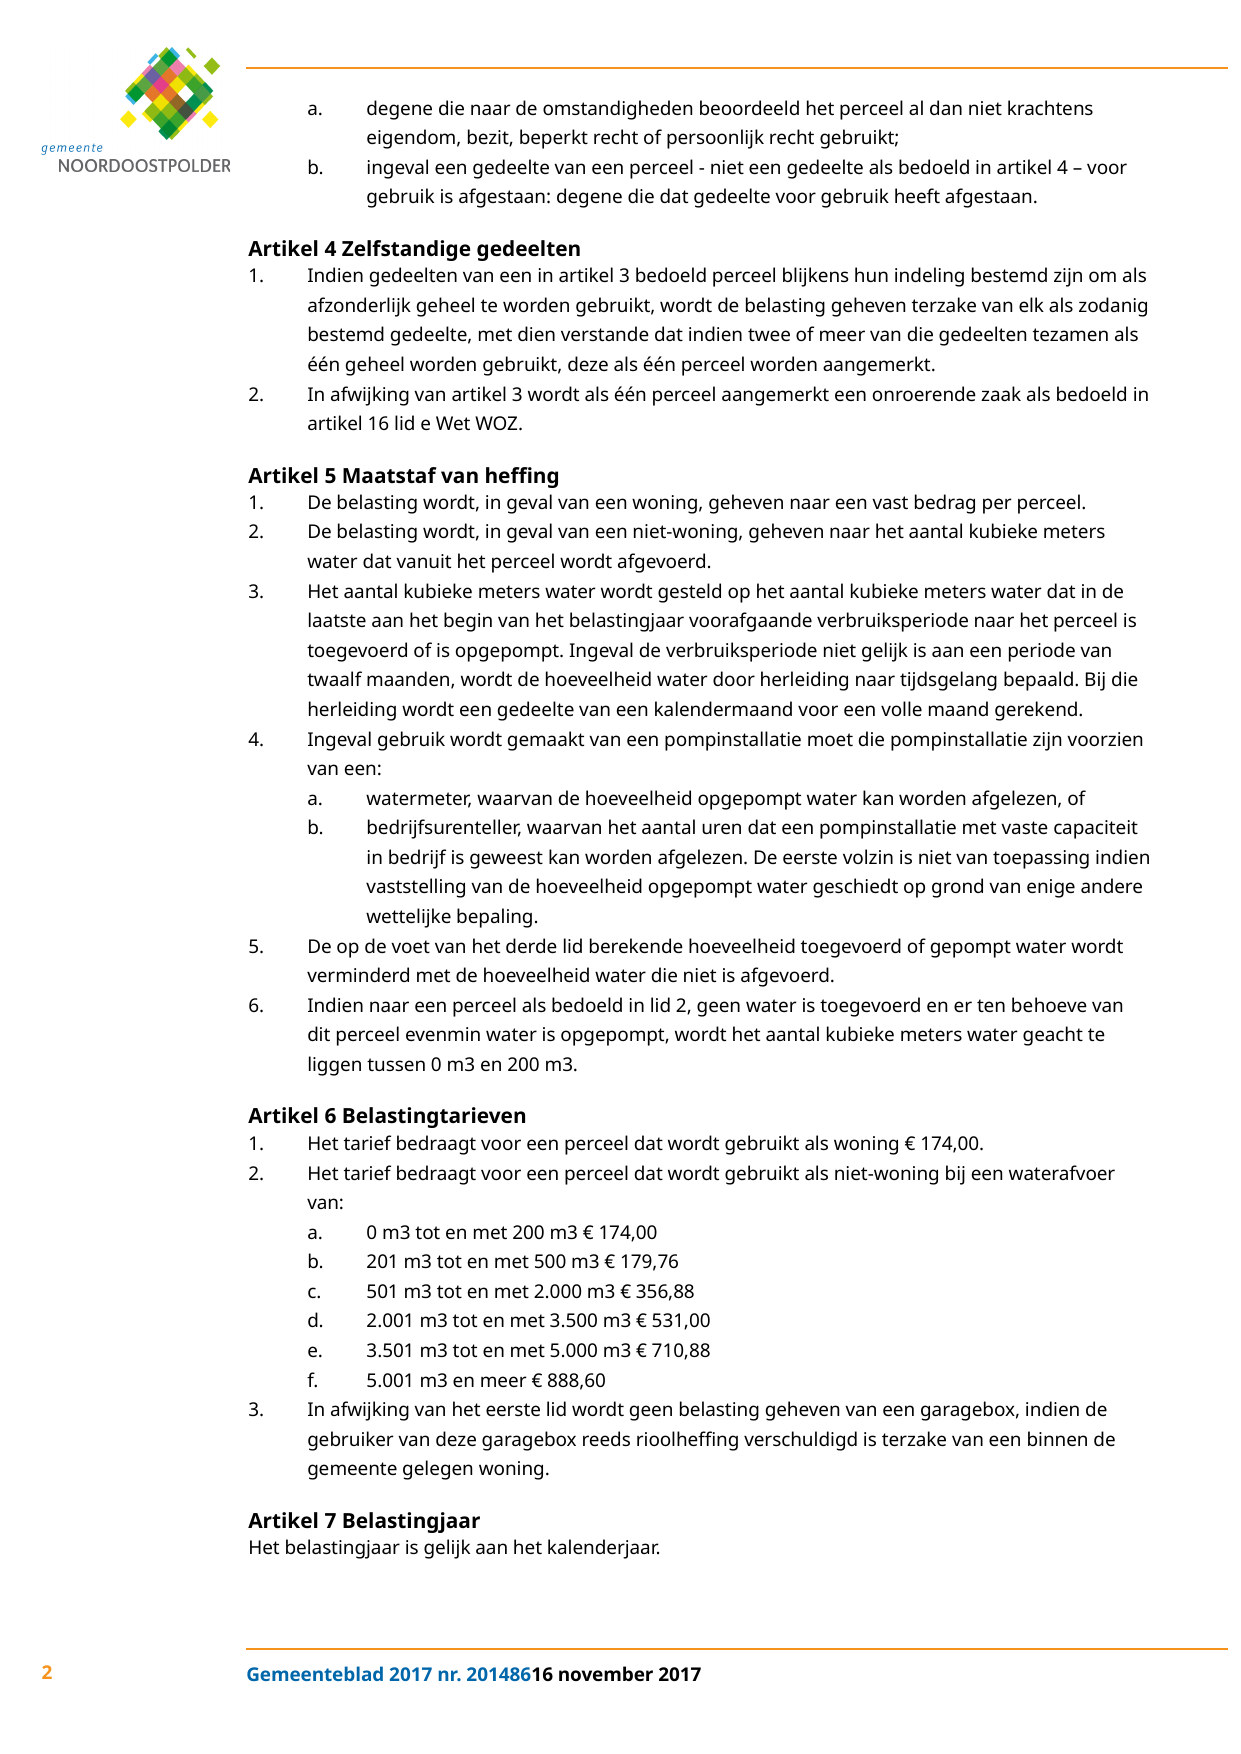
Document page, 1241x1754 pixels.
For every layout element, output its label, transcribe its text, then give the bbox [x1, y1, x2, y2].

list De op de voet van het derde lid berekende hoeveelheid toegevoerd of gepompt water wordt ver­minderd met de hoeveelheid water die niet is afgevoerd. [248, 933, 1152, 988]
list 2.001 m3 tot en met 3.500 m3 € 531,00 [307, 1308, 1152, 1333]
text Artikel 7 Belastingjaar [248, 1506, 1152, 1534]
list 5.001 m3 en meer € 888,60 [307, 1367, 1152, 1392]
text Het belastingjaar is gelijk aan het kalenderjaar. [248, 1534, 1152, 1560]
list Ingeval gebruik wordt gemaakt van een pompinstallatie moet die pompinstallatie zijn voorzien van een: [248, 726, 1152, 781]
list ingeval een gedeelte van een perceel - niet een gedeelte als bedoeld in artikel 4 – voor gebruik is afgestaan: degene die dat gedeelte voor gebruik heeft afgestaan. [307, 154, 1152, 209]
text Artikel 6 Belastingtarieven [248, 1102, 1152, 1130]
picture [41, 47, 231, 172]
list 201 m3 tot en met 500 m3 € 179,76 [307, 1248, 1152, 1274]
list De belasting wordt, in geval van een niet-woning, geheven naar het aantal kubieke meters water dat vanuit het perceel wordt afgevoerd. [248, 519, 1152, 574]
list Indien gedeelten van een in artikel 3 bedoeld perceel blijkens hun indeling bestemd zijn om als afzonderlijk geheel te worden gebruikt, wordt de belasting geheven terzake van elk als zodanig bestemd gedeelte, met dien verstande dat indien twee of meer van die gedeelten tezamen als één geheel worden gebruikt, deze als één perceel worden aangemerkt. [248, 262, 1152, 377]
list Het tarief bedraagt voor een perceel dat wordt gebruikt als woning € 174,00. [248, 1130, 1152, 1156]
list De belasting wordt, in geval van een woning, geheven naar een vast bedrag per perceel. [248, 489, 1152, 515]
text Artikel 4 Zelfstandige gedeelten [248, 234, 1152, 262]
list 0 m3 tot en met 200 m3 € 174,00 [307, 1219, 1152, 1244]
list In afwijking van artikel 3 wordt als één perceel aangemerkt een onroerende zaak als bedoeld in artikel 16 lid e Wet WOZ. [248, 381, 1152, 436]
list bedrijfsurenteller, waarvan het aantal uren dat een pompinstallatie met vaste capaciteit in bedrijf is geweest kan worden afgelezen. De eerste volzin is niet van toepassing indien vaststelling van de hoeveelheid opgepompt water geschiedt op grond van enige andere wettelijke bepaling. [307, 814, 1152, 929]
list In afwijking van het eerste lid wordt geen belasting geheven van een garagebox, indien de gebruiker van deze garagebox reeds rioolheffing verschuldigd is terzake van een binnen de gemeente gelegen woning. [248, 1396, 1152, 1481]
list degene die naar de omstandigheden beoordeeld het perceel al dan niet krachtens eigendom, bezit, beperkt recht of persoonlijk recht gebruikt; [307, 95, 1152, 150]
list Het tarief bedraagt voor een perceel dat wordt gebruikt als niet-woning bij een waterafvoer van: [248, 1160, 1152, 1215]
list Het aantal kubieke meters water wordt gesteld op het aantal kubieke meters water dat in de laatste aan het begin van het belastingjaar voorafgaande verbruiksperiode naar het perceel is toegevoerd of is opgepompt. Ingeval de verbruiksperiode niet gelijk is aan een periode van twaalf maanden, wordt de hoeveelheid water door herleiding naar tijdsgelang bepaald. Bij die herleiding wordt een gedeelte van een kalendermaand voor een volle maand gerekend. [248, 578, 1152, 722]
list 3.501 m3 tot en met 5.000 m3 € 710,88 [307, 1337, 1152, 1363]
list 501 m3 tot en met 2.000 m3 € 356,88 [307, 1278, 1152, 1304]
text Artikel 5 Maatstaf van heffing [248, 461, 1152, 489]
list Indien naar een perceel als bedoeld in lid 2, geen water is toegevoerd en er ten be­hoeve van dit perceel evenmin water is opgepompt, wordt het aantal kubieke meters water geacht te liggen tussen 0 m3 en 200 m3. [248, 992, 1152, 1077]
list watermeter, waarvan de hoeveelheid opgepompt water kan worden afgelezen, of [307, 785, 1152, 811]
